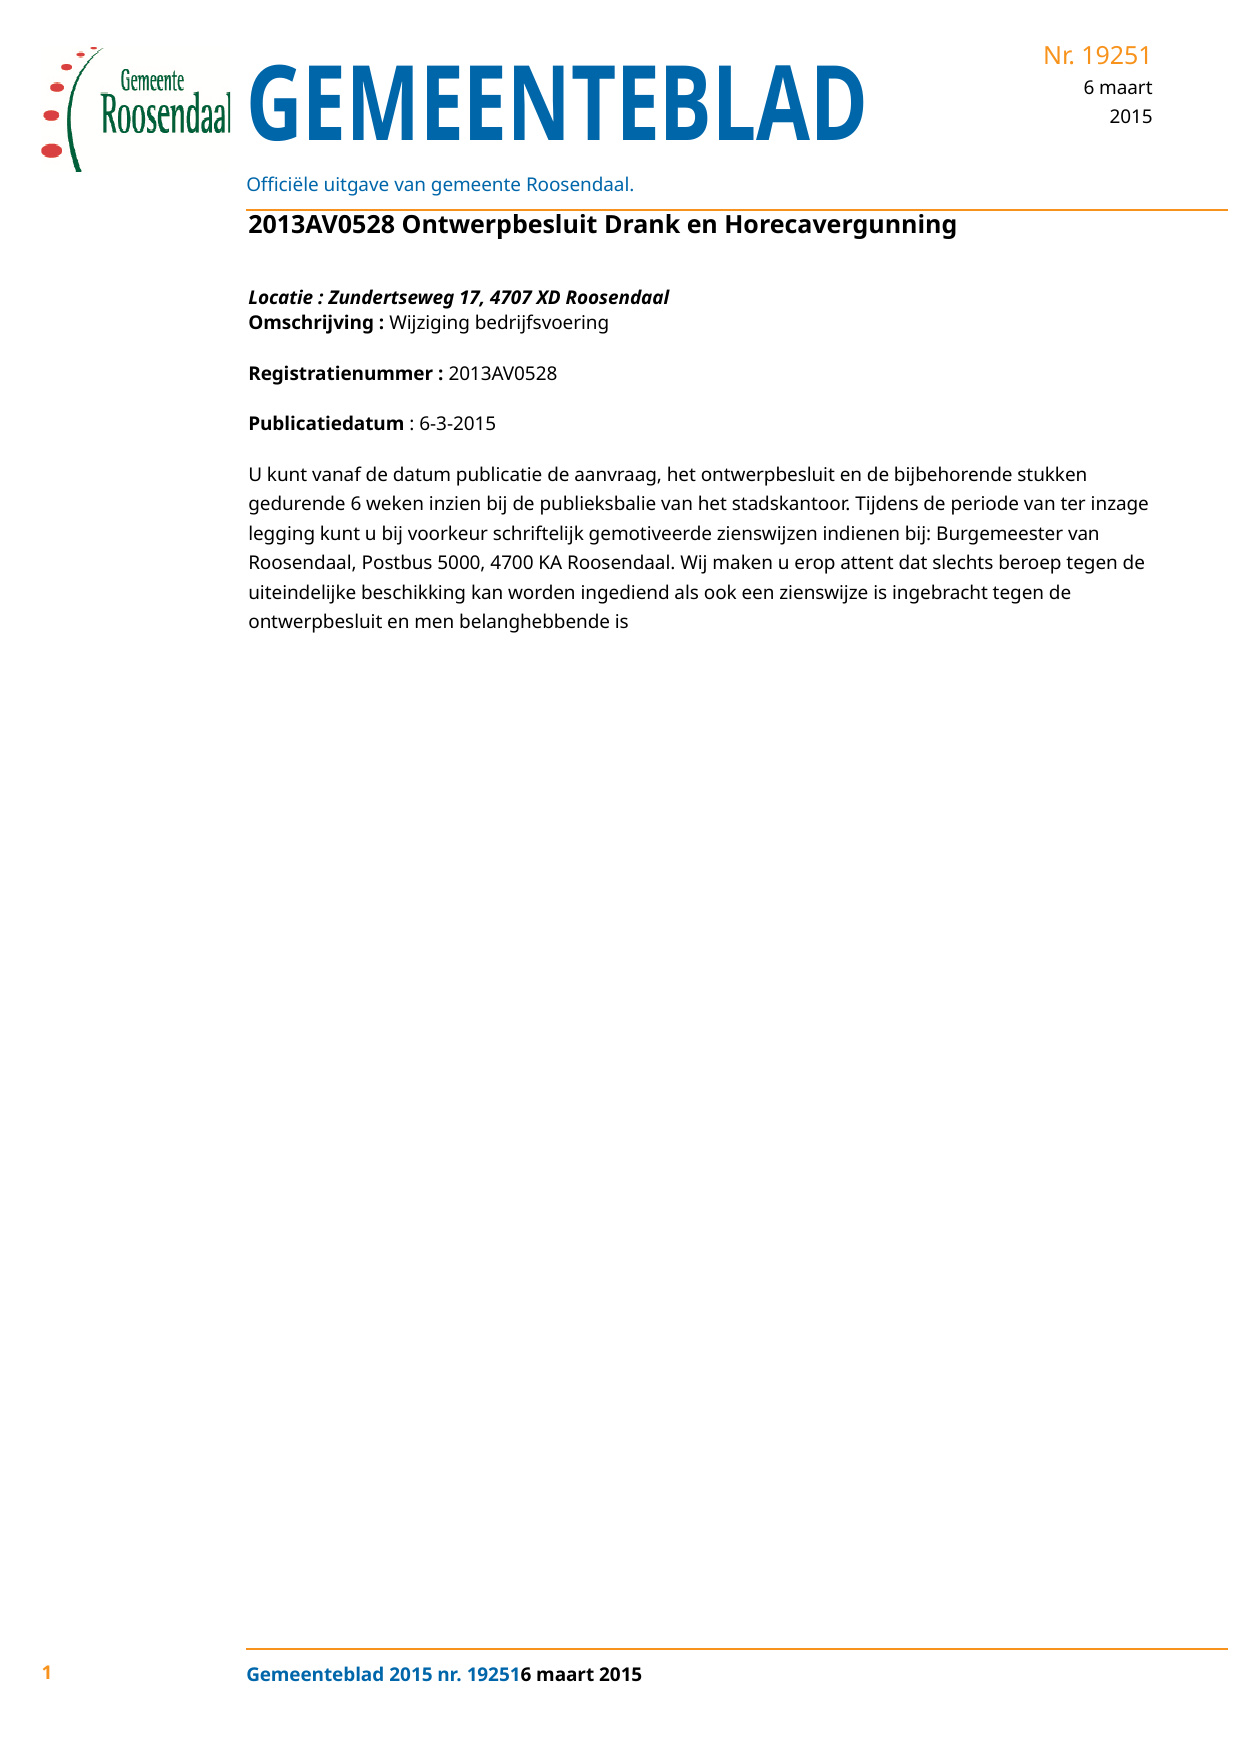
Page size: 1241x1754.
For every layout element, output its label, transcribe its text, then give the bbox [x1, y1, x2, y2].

text U kunt vanaf de datum publicatie de aanvraag, het ontwerpbesluit en de bijbehorende stukken gedurende 6 weken inzien bij de publieksbalie van het stadskantoor. Tijdens de periode van ter inzage legging kunt u bij voorkeur schriftelijk gemotiveerde zienswijzen indienen bij: Burgemeester van Roosendaal, Postbus 5000, 4700 KA Roosendaal. Wij maken u erop attent dat slechts beroep tegen de uiteindelijke beschikking kan worden ingediend als ook een zienswijze is ingebracht tegen de ontwerpbesluit en men belanghebbende is [248, 461, 1152, 634]
text Omschrijving : Wijziging bedrijfsvoering [248, 309, 1152, 335]
text Locatie : Zundertseweg 17, 4707 XD Roosendaal [248, 284, 1152, 309]
picture [41, 47, 231, 172]
text 2013AV0528 Ontwerpbesluit Drank en Horecavergunning [248, 211, 1152, 241]
text Registratienummer : 2013AV0528 [248, 360, 1152, 386]
text Publicatiedatum : 6-3-2015 [248, 410, 1152, 436]
